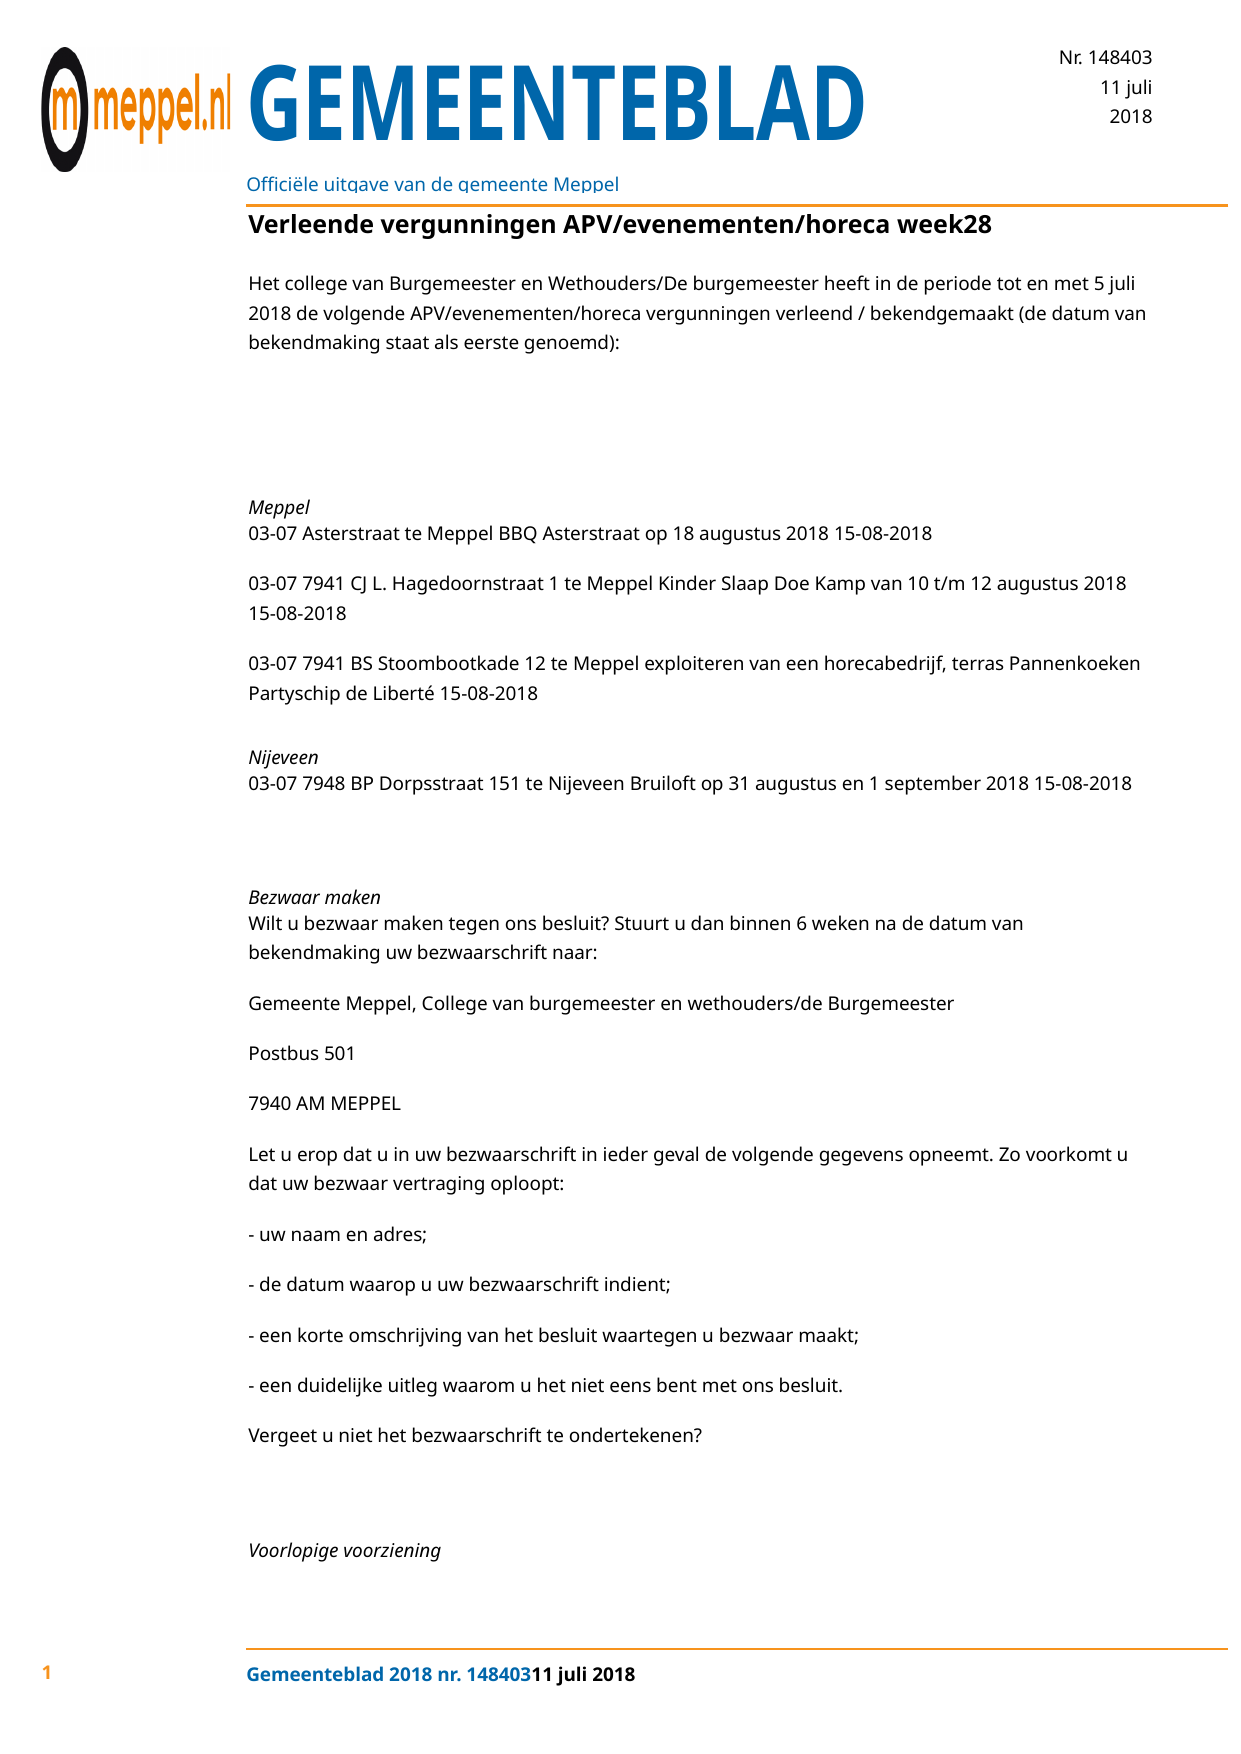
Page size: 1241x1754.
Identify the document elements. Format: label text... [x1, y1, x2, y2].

text 03-07 7941 BS Stoombootkade 12 te Meppel exploiteren van een horecabedrijf, terras Pannenkoeken Partyschip de Liberté 15-08-2018 [248, 650, 1152, 706]
text - uw naam en adres; [248, 1221, 1152, 1247]
text Bezwaar maken [248, 884, 1152, 910]
text 7940 AM MEPPEL [248, 1091, 1152, 1116]
text Gemeente Meppel, College van burgemeester en wethouders/de Burgemeester [248, 990, 1152, 1016]
text Meppel [248, 494, 1152, 520]
text Vergeet u niet het bezwaarschrift te ondertekenen? [248, 1423, 1152, 1448]
picture [41, 47, 231, 172]
text 03-07 7948 BP Dorpsstraat 151 te Nijeveen Bruiloft op 31 augustus en 1 september 2018 15-08-2018 [248, 770, 1152, 795]
text - een duidelijke uitleg waarom u het niet eens bent met ons besluit. [248, 1372, 1152, 1398]
text - een korte omschrijving van het besluit waartegen u bezwaar maakt; [248, 1322, 1152, 1348]
text - de datum waarop u uw bezwaarschrift indient; [248, 1271, 1152, 1297]
text Het college van Burgemeester en Wethouders/De burgemeester heeft in de periode tot en met 5 juli 2018 de volgende APV/evenementen/horeca vergunningen verleend / bekendgemaakt (de datum van bekendmaking staat als eerste genoemd): [248, 270, 1152, 355]
text Let u erop dat u in uw bezwaarschrift in ieder geval de volgende gegevens opneemt. Zo voorkomt u dat uw bezwaar vertraging oploopt: [248, 1141, 1152, 1196]
text Wilt u bezwaar maken tegen ons besluit? Stuurt u dan binnen 6 weken na de datum van bekendmaking uw bezwaarschrift naar: [248, 910, 1152, 965]
text Postbus 501 [248, 1040, 1152, 1066]
text 03-07 Asterstraat te Meppel BBQ Asterstraat op 18 augustus 2018 15-08-2018 [248, 520, 1152, 546]
text 03-07 7941 CJ L. Hagedoornstraat 1 te Meppel Kinder Slaap Doe Kamp van 10 t/m 12 augustus 2018 15-08-2018 [248, 570, 1152, 626]
text Verleende vergunningen APV/evenementen/horeca week28 [248, 207, 1152, 241]
text Voorlopige voorziening [248, 1537, 1152, 1563]
text Nijeveen [248, 744, 1152, 770]
